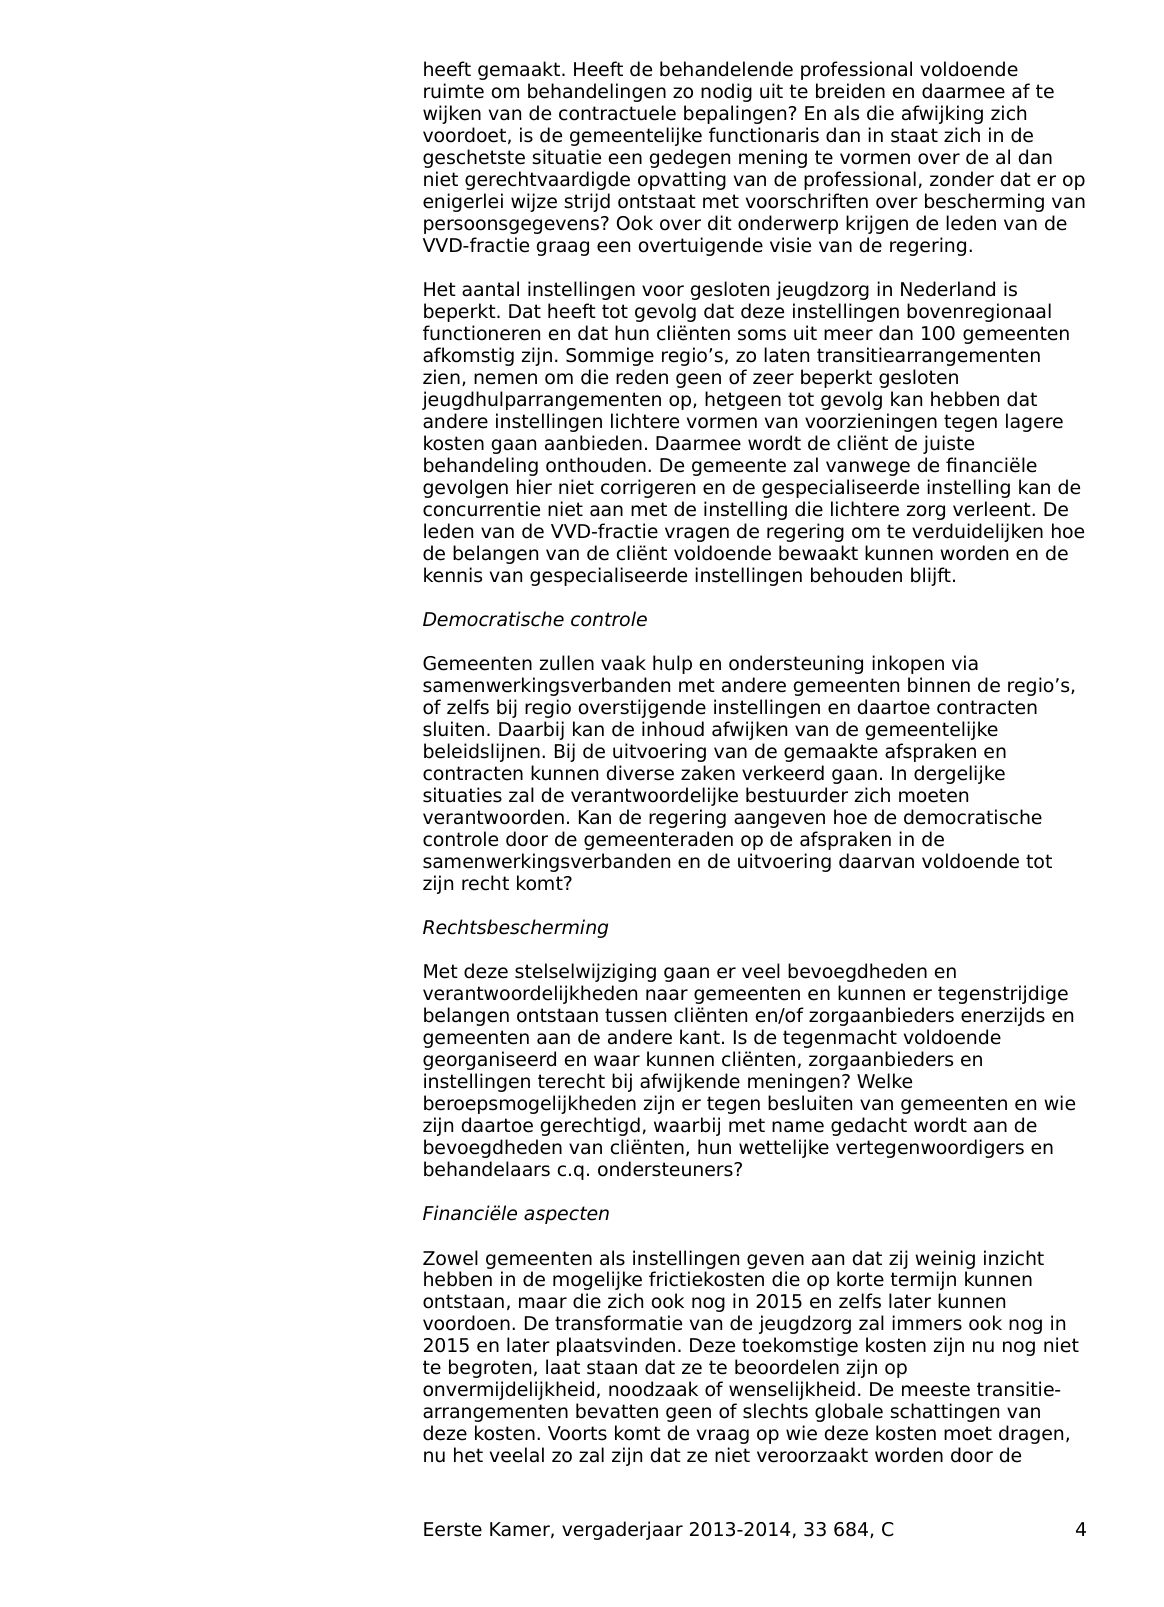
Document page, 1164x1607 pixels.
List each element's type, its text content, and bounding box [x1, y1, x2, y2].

text Zowel gemeenten als instellingen geven aan dat zij weinig inzicht hebben in de mogelijke frictiekosten die op korte termijn kunnen ontstaan, maar die zich ook nog in 2015 en zelfs later kunnen voordoen. De transformatie van de jeugdzorg zal immers ook nog in 2015 en later plaatsvinden. Deze toekomstige kosten zijn nu nog niet te begroten, laat staan dat ze te beoordelen zijn op onvermijdelijkheid, noodzaak of wenselijkheid. De meeste transitie-arrangementen bevatten geen of slechts globale schattingen van deze kosten. Voorts komt de vraag op wie deze kosten moet dragen, nu het veelal zo zal zijn dat ze niet veroorzaakt worden door de [422, 1247, 1087, 1467]
text Met deze stelselwijziging gaan er veel bevoegdheden en verantwoordelijkheden naar gemeenten en kunnen er tegenstrijdige belangen ontstaan tussen cliënten en/of zorgaanbieders enerzijds en gemeenten aan de andere kant. Is de tegenmacht voldoende georganiseerd en waar kunnen cliënten, zorgaanbieders en instellingen terecht bij afwijkende meningen? Welke beroepsmogelijkheden zijn er tegen besluiten van gemeenten en wie zijn daartoe gerechtigd, waarbij met name gedacht wordt aan de bevoegdheden van cliënten, hun wettelijke vertegenwoordigers en behandelaars c.q. ondersteuners? [422, 961, 1087, 1181]
subtitle Rechtsbescherming [422, 917, 1087, 939]
subtitle Democratische controle [422, 609, 1087, 631]
subtitle Financiële aspecten [422, 1203, 1087, 1225]
text Het aantal instellingen voor gesloten jeugdzorg in Nederland is beperkt. Dat heeft tot gevolg dat deze instellingen bovenregionaal functioneren en dat hun cliënten soms uit meer dan 100 gemeenten afkomstig zijn. Sommige regio’s, zo laten transitiearrangementen zien, nemen om die reden geen of zeer beperkt gesloten jeugdhulparrangementen op, hetgeen tot gevolg kan hebben dat andere instellingen lichtere vormen van voorzieningen tegen lagere kosten gaan aanbieden. Daarmee wordt de cliënt de juiste behandeling onthouden. De gemeente zal vanwege de financiële gevolgen hier niet corrigeren en de gespecialiseerde instelling kan de concurrentie niet aan met de instelling die lichtere zorg verleent. De leden van de VVD-fractie vragen de regering om te verduidelijken hoe de belangen van de cliënt voldoende bewaakt kunnen worden en de kennis van gespecialiseerde instellingen behouden blijft. [422, 279, 1087, 587]
text Gemeenten zullen vaak hulp en ondersteuning inkopen via samenwerkingsverbanden met andere gemeenten binnen de regio’s, of zelfs bij regio overstijgende instellingen en daartoe contracten sluiten. Daarbij kan de inhoud afwijken van de gemeentelijke beleidslijnen. Bij de uitvoering van de gemaakte afspraken en contracten kunnen diverse zaken verkeerd gaan. In dergelijke situaties zal de verantwoordelijke bestuurder zich moeten verantwoorden. Kan de regering aangeven hoe de democratische controle door de gemeenteraden op de afspraken in de samenwerkingsverbanden en de uitvoering daarvan voldoende tot zijn recht komt? [422, 653, 1087, 895]
text heeft gemaakt. Heeft de behandelende professional voldoende ruimte om behandelingen zo nodig uit te breiden en daarmee af te wijken van de contractuele bepalingen? En als die afwijking zich voordoet, is de gemeentelijke functionaris dan in staat zich in de geschetste situatie een gedegen mening te vormen over de al dan niet gerechtvaardigde opvatting van de professional, zonder dat er op enigerlei wijze strijd ontstaat met voorschriften over bescherming van persoonsgegevens? Ook over dit onderwerp krijgen de leden van de VVD-fractie graag een overtuigende visie van de regering. [422, 59, 1087, 257]
